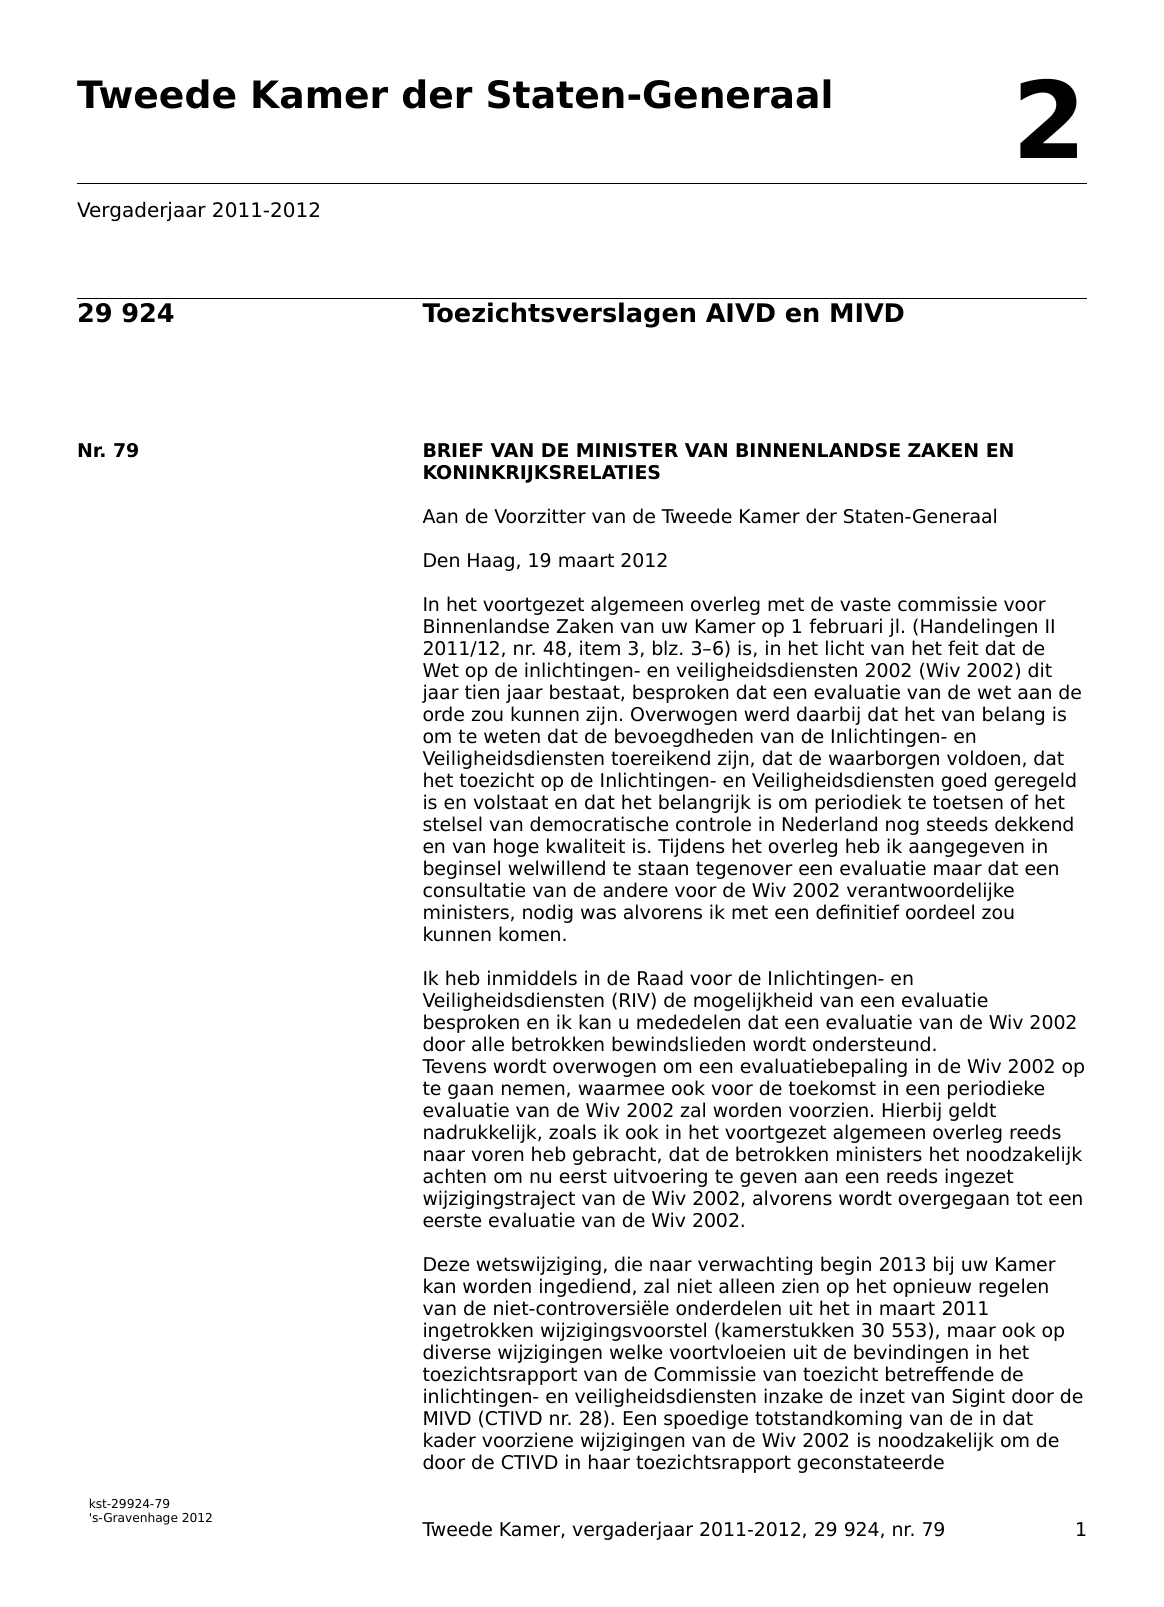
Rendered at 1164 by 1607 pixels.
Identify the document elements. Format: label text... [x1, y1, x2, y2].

table_cell Vergaderjaar 2011-2012 [77, 184, 1087, 298]
subtitle Nr. 79 BRIEF VAN DE MINISTER VAN BINNENLANDSE ZAKEN EN KONINKRIJKSRELATIES [77, 440, 1087, 484]
text 's-Gravenhage 2012 [88, 1511, 323, 1525]
text kst-29924-79 [88, 1497, 323, 1511]
text Tevens wordt overwogen om een evaluatiebepaling in de Wiv 2002 op te gaan nemen, waarmee ook voor de toekomst in een periodieke evaluatie van de Wiv 2002 zal worden voorzien. Hierbij geldt nadrukkelijk, zoals ik ook in het voortgezet algemeen overleg reeds naar voren heb gebracht, dat de betrokken ministers het noodzakelijk achten om nu eerst uitvoering te geven aan een reeds ingezet wijzigingstraject van de Wiv 2002, alvorens wordt overgegaan tot een eerste evaluatie van de Wiv 2002. [422, 1056, 1087, 1232]
text In het voortgezet algemeen overleg met de vaste commissie voor Binnenlandse Zaken van uw Kamer op 1 februari jl. (Handelingen II 2011/12, nr. 48, item 3, blz. 3–6) is, in het licht van het feit dat de Wet op de inlichtingen- en veiligheidsdiensten 2002 (Wiv 2002) dit jaar tien jaar bestaat, besproken dat een evaluatie van de wet aan de orde zou kunnen zijn. Overwogen werd daarbij dat het van belang is om te weten dat de bevoegdheden van de Inlichtingen- en Veiligheidsdiensten toereikend zijn, dat de waarborgen voldoen, dat het toezicht op de Inlichtingen- en Veiligheidsdiensten goed geregeld is en volstaat en dat het belangrijk is om periodiek te toetsen of het stelsel van democratische controle in Nederland nog steeds dekkend en van hoge kwaliteit is. Tijdens het overleg heb ik aangegeven in beginsel welwillend te staan tegenover een evaluatie maar dat een consultatie van de andere voor de Wiv 2002 verantwoordelijke ministers, nodig was alvorens ik met een definitief oordeel zou kunnen komen. [422, 594, 1087, 946]
text Den Haag, 19 maart 2012 [422, 550, 1087, 572]
text Ik heb inmiddels in de Raad voor de Inlichtingen- en Veiligheidsdiensten (RIV) de mogelijkheid van een evaluatie besproken en ik kan u mededelen dat een evaluatie van de Wiv 2002 door alle betrokken bewindslieden wordt ondersteund. [422, 968, 1087, 1056]
text Aan de Voorzitter van de Tweede Kamer der Staten-Generaal [422, 506, 1087, 528]
subtitle 29 924 Toezichtsverslagen AIVD en MIVD [77, 299, 1087, 329]
text Deze wetswijziging, die naar verwachting begin 2013 bij uw Kamer kan worden ingediend, zal niet alleen zien op het opnieuw regelen van de niet-controversiële onderdelen uit het in maart 2011 ingetrokken wijzigingsvoorstel (kamerstukken 30 553), maar ook op diverse wijzigingen welke voortvloeien uit de bevindingen in het toezichtsrapport van de Commissie van toezicht betreffende de inlichtingen- en veiligheidsdiensten inzake de inzet van Sigint door de MIVD (CTIVD nr. 28). Een spoedige totstandkoming van de in dat kader voorziene wijzigingen van de Wiv 2002 is noodzakelijk om de door de CTIVD in haar toezichtsrapport geconstateerde [422, 1254, 1087, 1474]
table_header 2 [886, 59, 1087, 183]
table_header Tweede Kamer der Staten-Generaal [77, 59, 886, 183]
